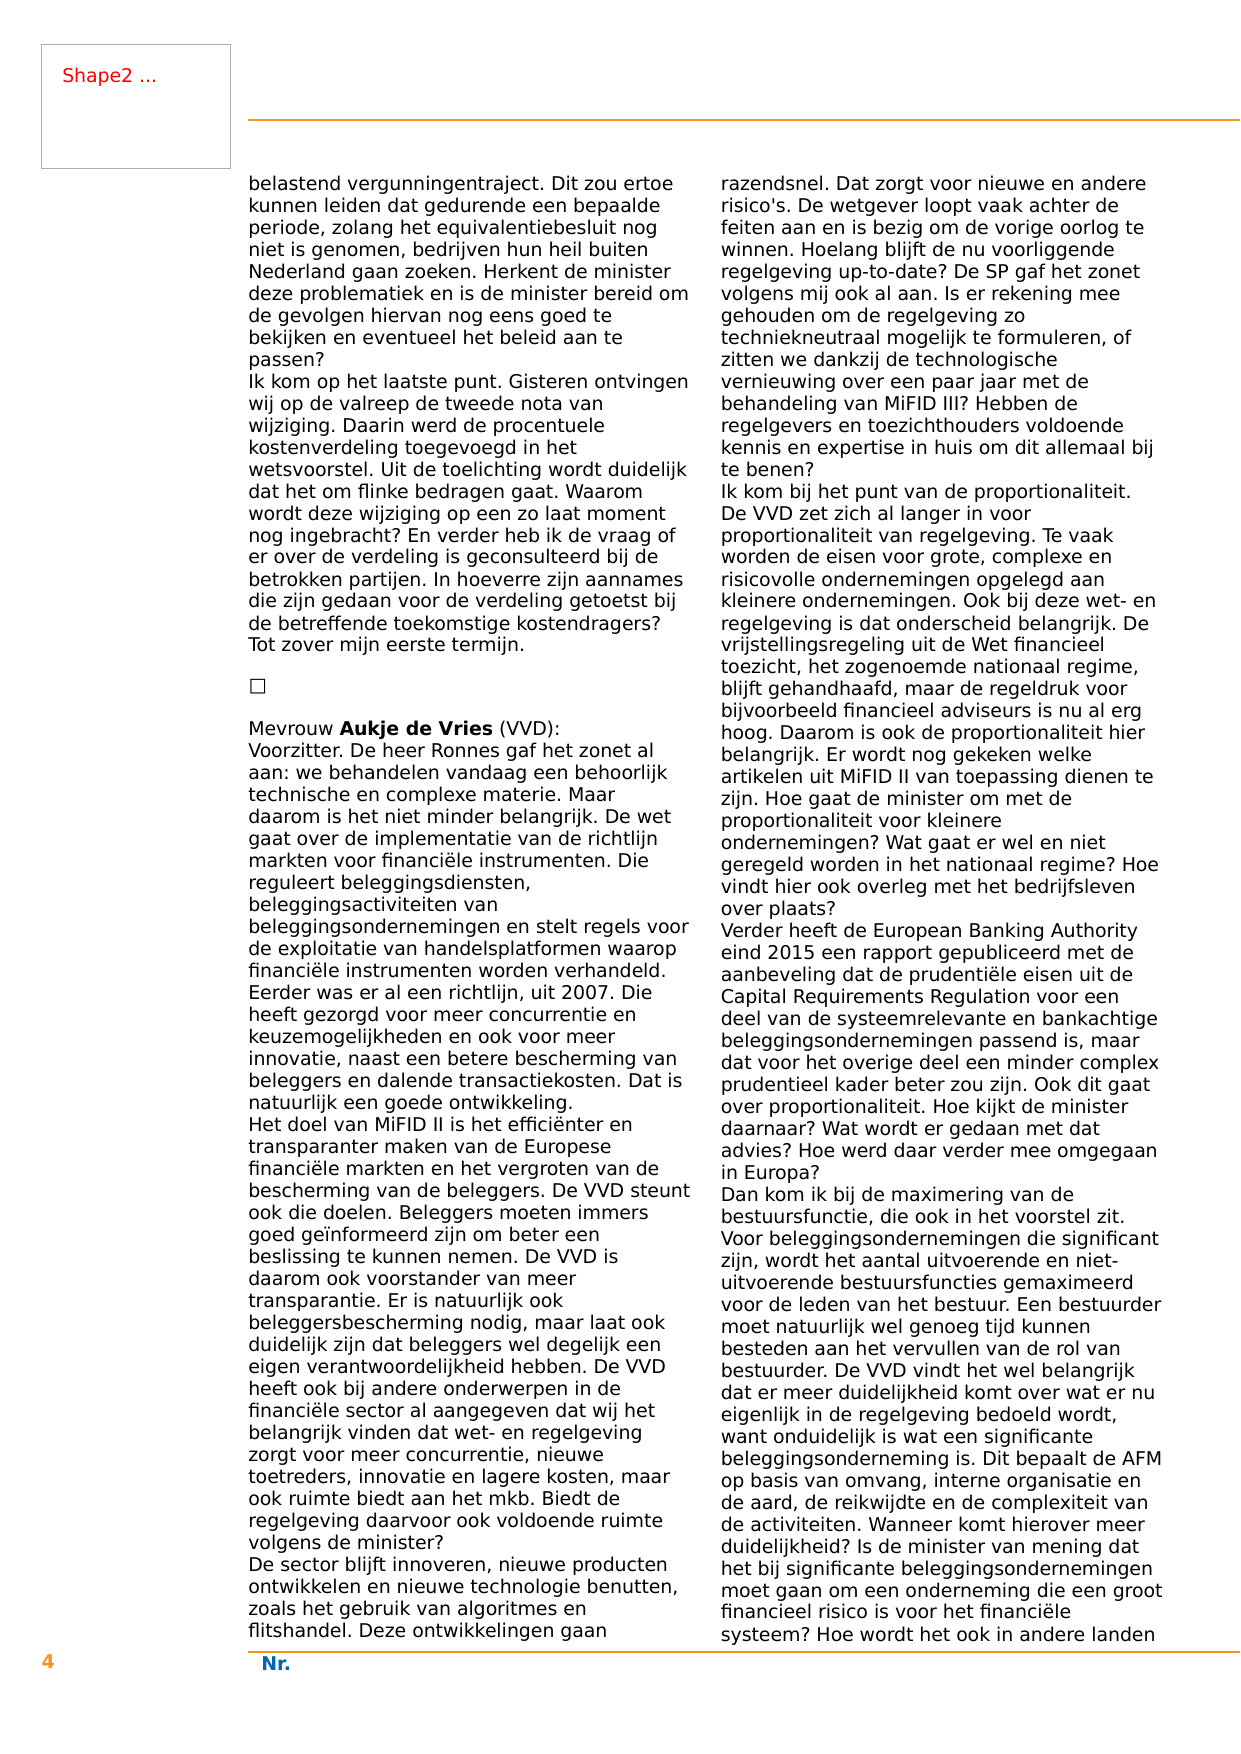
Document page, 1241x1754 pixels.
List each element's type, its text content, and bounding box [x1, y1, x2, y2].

text razendsnel. Dat zorgt voor nieuwe en andere risico's. De wetgever loopt vaak achter de feiten aan en is bezig om de vorige oorlog te winnen. Hoelang blijft de nu voorliggende regelgeving up-to-date? De SP gaf het zonet volgens mij ook al aan. Is er rekening mee gehouden om de regelgeving zo techniekneutraal mogelijk te formuleren, of zitten we dankzij de technologische vernieuwing over een paar jaar met de behandeling van MiFID III? Hebben de regelgevers en toezichthouders voldoende kennis en expertise in huis om dit allemaal bij te benen? [721, 173, 1163, 481]
text Het doel van MiFID II is het efficiënter en transparanter maken van de Europese financiële markten en het vergroten van de bescherming van de beleggers. De VVD steunt ook die doelen. Beleggers moeten immers goed geïnformeerd zijn om beter een beslissing te kunnen nemen. De VVD is daarom ook voorstander van meer transparantie. Er is natuurlijk ook beleggersbescherming nodig, maar laat ook duidelijk zijn dat beleggers wel degelijk een eigen verantwoordelijkheid hebben. De VVD heeft ook bij andere onderwerpen in de financiële sector al aangegeven dat wij het belangrijk vinden dat wet- en regelgeving zorgt voor meer concurrentie, nieuwe toetreders, innovatie en lagere kosten, maar ook ruimte biedt aan het mkb. Biedt de regelgeving daarvoor ook voldoende ruimte volgens de minister? [248, 1114, 691, 1553]
text ⬜ [248, 676, 691, 698]
text belastend vergunningentraject. Dit zou ertoe kunnen leiden dat gedurende een bepaalde periode, zolang het equivalentiebesluit nog niet is genomen, bedrijven hun heil buiten Nederland gaan zoeken. Herkent de minister deze problematiek en is de minister bereid om de gevolgen hiervan nog eens goed te bekijken en eventueel het beleid aan te passen? [248, 173, 691, 371]
text Ik kom bij het punt van de proportionaliteit. De VVD zet zich al langer in voor proportionaliteit van regelgeving. Te vaak worden de eisen voor grote, complexe en risicovolle ondernemingen opgelegd aan kleinere ondernemingen. Ook bij deze wet- en regelgeving is dat onderscheid belangrijk. De vrijstellingsregeling uit de Wet financieel toezicht, het zogenoemde nationaal regime, blijft gehandhaafd, maar de regeldruk voor bijvoorbeeld financieel adviseurs is nu al erg hoog. Daarom is ook de proportionaliteit hier belangrijk. Er wordt nog gekeken welke artikelen uit MiFID II van toepassing dienen te zijn. Hoe gaat de minister om met de proportionaliteit voor kleinere ondernemingen? Wat gaat er wel en niet geregeld worden in het nationaal regime? Hoe vindt hier ook overleg met het bedrijfsleven over plaats? [721, 481, 1163, 920]
text Voorzitter. De heer Ronnes gaf het zonet al aan: we behandelen vandaag een behoorlijk technische en complexe materie. Maar daarom is het niet minder belangrijk. De wet gaat over de implementatie van de richtlijn markten voor financiële instrumenten. Die reguleert beleggingsdiensten, beleggingsactiviteiten van beleggingsondernemingen en stelt regels voor de exploitatie van handelsplatformen waarop financiële instrumenten worden verhandeld. Eerder was er al een richtlijn, uit 2007. Die heeft gezorgd voor meer concurrentie en keuzemogelijkheden en ook voor meer innovatie, naast een betere bescherming van beleggers en dalende transactiekosten. Dat is natuurlijk een goede ontwikkeling. [248, 740, 691, 1114]
text Verder heeft de European Banking Authority eind 2015 een rapport gepubliceerd met de aanbeveling dat de prudentiële eisen uit de Capital Requirements Regulation voor een deel van de systeemrelevante en bankachtige beleggingsondernemingen passend is, maar dat voor het overige deel een minder complex prudentieel kader beter zou zijn. Ook dit gaat over proportionaliteit. Hoe kijkt de minister daarnaar? Wat wordt er gedaan met dat advies? Hoe werd daar verder mee omgegaan in Europa? [721, 920, 1163, 1184]
text Dan kom ik bij de maximering van de bestuursfunctie, die ook in het voorstel zit. Voor beleggingsondernemingen die significant zijn, wordt het aantal uitvoerende en niet-uitvoerende bestuursfuncties gemaximeerd voor de leden van het bestuur. Een bestuurder moet natuurlijk wel genoeg tijd kunnen besteden aan het vervullen van de rol van bestuurder. De VVD vindt het wel belangrijk dat er meer duidelijkheid komt over wat er nu eigenlijk in de regelgeving bedoeld wordt, want onduidelijk is wat een significante beleggingsonderneming is. Dit bepaalt de AFM op basis van omvang, interne organisatie en de aard, de reikwijdte en de complexiteit van de activiteiten. Wanneer komt hierover meer duidelijkheid? Is de minister van mening dat het bij significante beleggingsondernemingen moet gaan om een onderneming die een groot financieel risico is voor het financiële systeem? Hoe wordt het ook in andere landen [721, 1184, 1163, 1645]
text Mevrouw Aukje de Vries (VVD): [248, 718, 691, 740]
text Ik kom op het laatste punt. Gisteren ontvingen wij op de valreep de tweede nota van wijziging. Daarin werd de procentuele kostenverdeling toegevoegd in het wetsvoorstel. Uit de toelichting wordt duidelijk dat het om flinke bedragen gaat. Waarom wordt deze wijziging op een zo laat moment nog ingebracht? En verder heb ik de vraag of er over de verdeling is geconsulteerd bij de betrokken partijen. In hoeverre zijn aannames die zijn gedaan voor de verdeling getoetst bij de betreffende toekomstige kostendragers? Tot zover mijn eerste termijn. [248, 371, 691, 656]
text De sector blijft innoveren, nieuwe producten ontwikkelen en nieuwe technologie benutten, zoals het gebruik van algoritmes en flitshandel. Deze ontwikkelingen gaan [248, 1553, 691, 1641]
